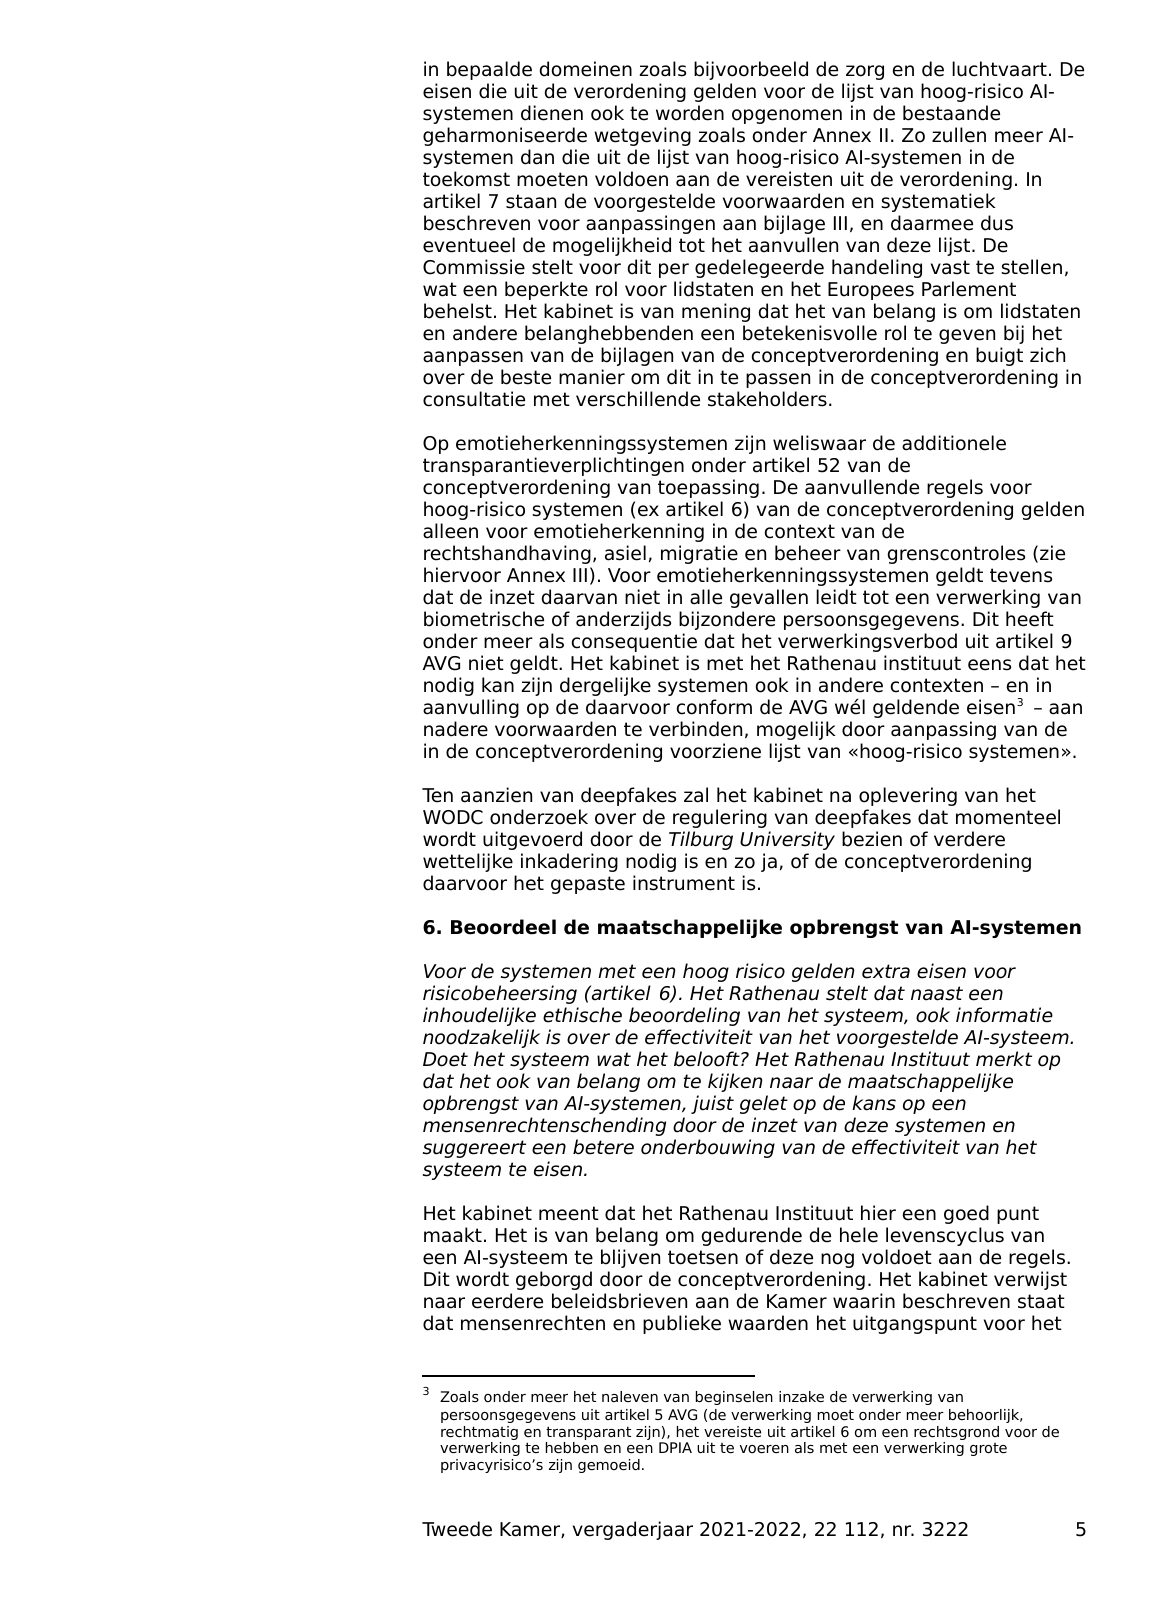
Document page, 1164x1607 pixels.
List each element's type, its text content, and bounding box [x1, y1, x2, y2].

text Op emotieherkenningssystemen zijn weliswaar de additionele transparantieverplichtingen onder artikel 52 van de conceptverordening van toepassing. De aanvullende regels voor hoog-risico systemen (ex artikel 6) van de conceptverordening gelden alleen voor emotieherkenning in de context van de rechtshandhaving, asiel, migratie en beheer van grenscontroles (zie hiervoor Annex III). Voor emotieherkenningssystemen geldt tevens dat de inzet daarvan niet in alle gevallen leidt tot een verwerking van biometrische of anderzijds bijzondere persoonsgegevens. Dit heeft onder meer als consequentie dat het verwerkingsverbod uit artikel 9 AVG niet geldt. Het kabinet is met het Rathenau instituut eens dat het nodig kan zijn dergelijke systemen ook in andere contexten – en in aanvulling op de daarvoor conform de AVG wél geldende eisen – aan nadere voorwaarden te verbinden, mogelijk door aanpassing van de in de conceptverordening voorziene lijst van «hoog-risico systemen». [422, 433, 1087, 763]
text Voor de systemen met een hoog risico gelden extra eisen voor risicobeheersing (artikel 6). Het Rathenau stelt dat naast een inhoudelijke ethische beoordeling van het systeem, ook informatie noodzakelijk is over de effectiviteit van het voorgestelde AI-systeem. Doet het systeem wat het belooft? Het Rathenau Instituut merkt op dat het ook van belang om te kijken naar de maatschappelijke opbrengst van AI-systemen, juist gelet op de kans op een mensenrechtenschending door de inzet van deze systemen en suggereert een betere onderbouwing van de effectiviteit van het systeem te eisen. [422, 961, 1087, 1181]
text Ten aanzien van deepfakes zal het kabinet na oplevering van het WODC onderzoek over de regulering van deepfakes dat momenteel wordt uitgevoerd door de Tilburg University bezien of verdere wettelijke inkadering nodig is en zo ja, of de conceptverordening daarvoor het gepaste instrument is. [422, 785, 1087, 895]
text Zoals onder meer het naleven van beginselen inzake de verwerking van persoonsgegevens uit artikel 5 AVG (de verwerking moet onder meer behoorlijk, rechtmatig en transparant zijn), het vereiste uit artikel 6 om een rechtsgrond voor de verwerking te hebben en een DPIA uit te voeren als met een verwerking grote privacyrisico’s zijn gemoeid. [422, 1385, 1087, 1474]
text in bepaalde domeinen zoals bijvoorbeeld de zorg en de luchtvaart. De eisen die uit de verordening gelden voor de lijst van hoog-risico AI-systemen dienen ook te worden opgenomen in de bestaande geharmoniseerde wetgeving zoals onder Annex II. Zo zullen meer AI-systemen dan die uit de lijst van hoog-risico AI-systemen in de toekomst moeten voldoen aan de vereisten uit de verordening. In artikel 7 staan de voorgestelde voorwaarden en systematiek beschreven voor aanpassingen aan bijlage III, en daarmee dus eventueel de mogelijkheid tot het aanvullen van deze lijst. De Commissie stelt voor dit per gedelegeerde handeling vast te stellen, wat een beperkte rol voor lidstaten en het Europees Parlement behelst. Het kabinet is van mening dat het van belang is om lidstaten en andere belanghebbenden een betekenisvolle rol te geven bij het aanpassen van de bijlagen van de conceptverordening en buigt zich over de beste manier om dit in te passen in de conceptverordening in consultatie met verschillende stakeholders. [422, 59, 1087, 411]
subtitle 6. Beoordeel de maatschappelijke opbrengst van AI-systemen [422, 917, 1087, 939]
text Het kabinet meent dat het Rathenau Instituut hier een goed punt maakt. Het is van belang om gedurende de hele levenscyclus van een AI-systeem te blijven toetsen of deze nog voldoet aan de regels. Dit wordt geborgd door de conceptverordening. Het kabinet verwijst naar eerdere beleidsbrieven aan de Kamer waarin beschreven staat dat mensenrechten en publieke waarden het uitgangspunt voor het [422, 1203, 1087, 1335]
